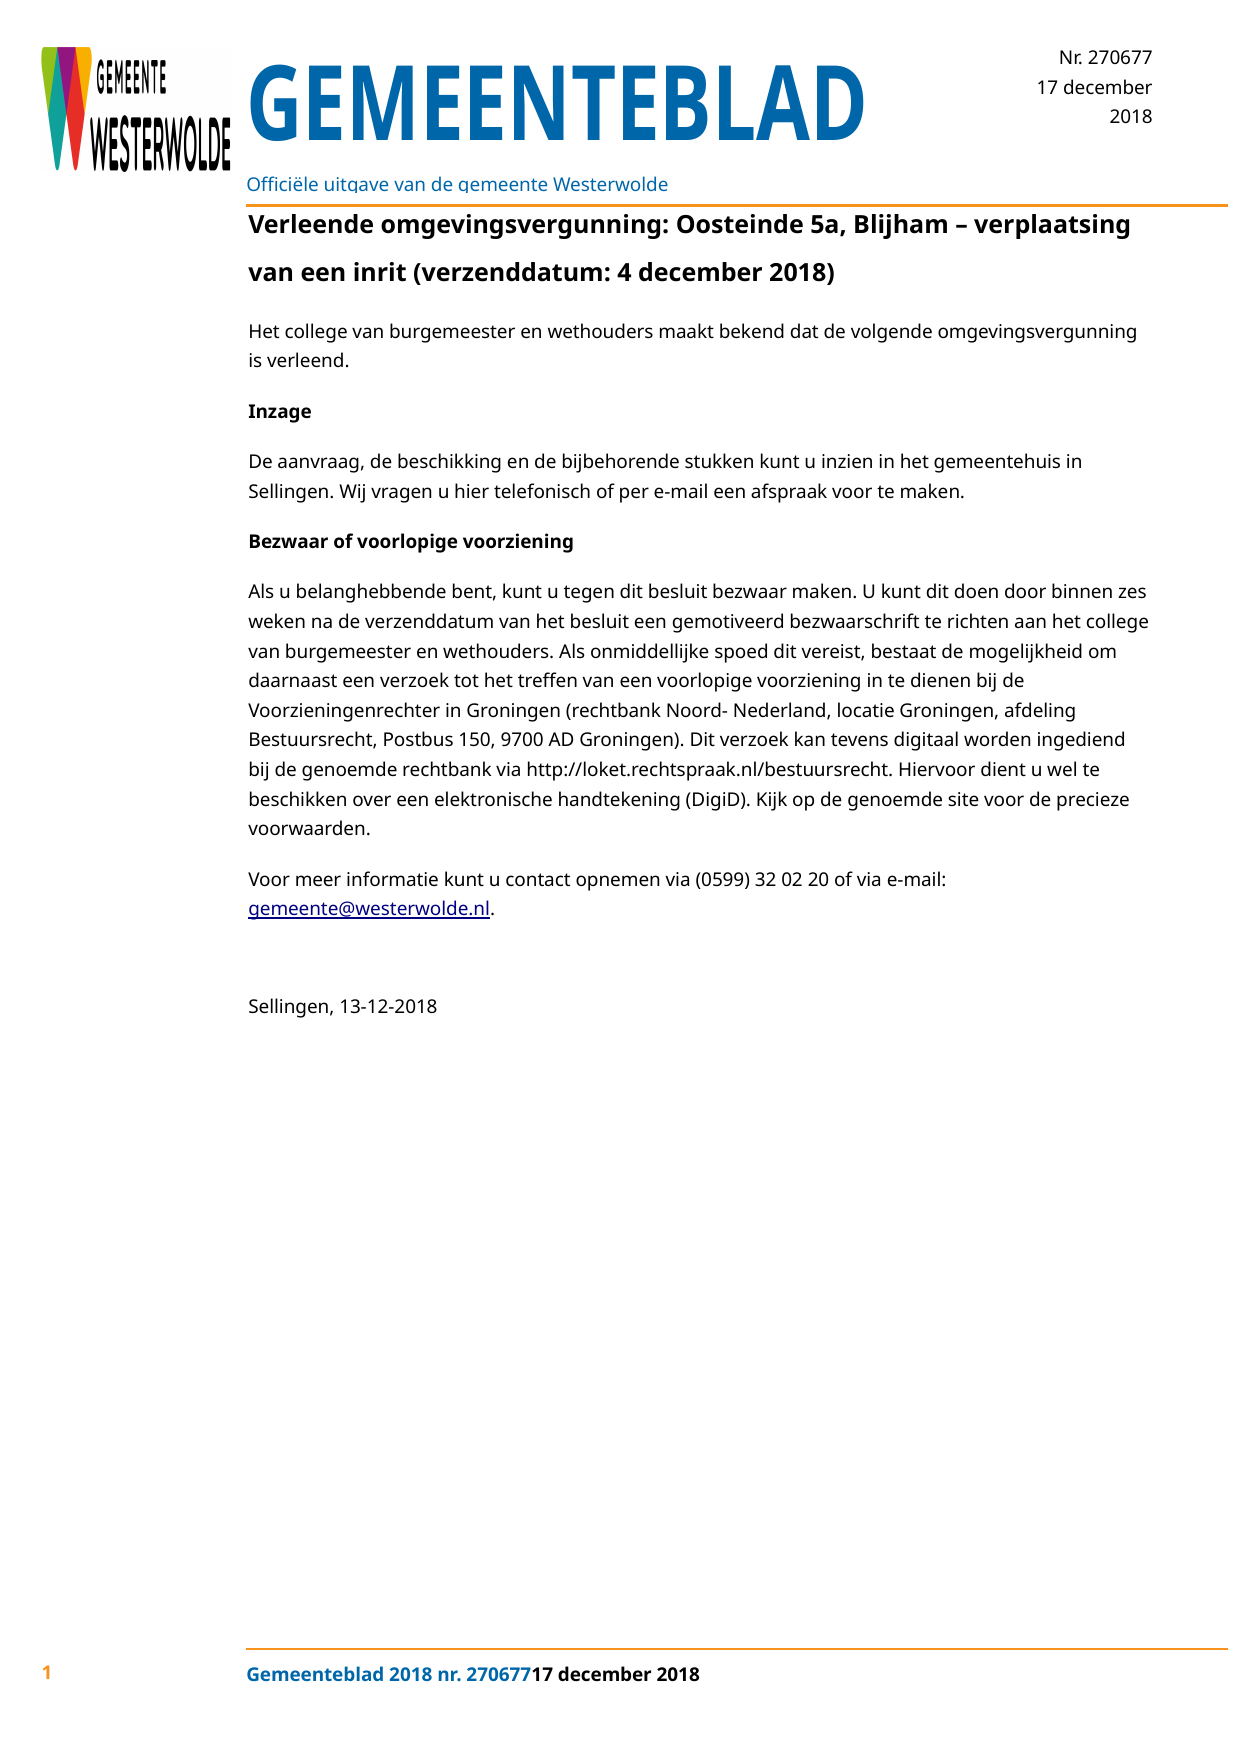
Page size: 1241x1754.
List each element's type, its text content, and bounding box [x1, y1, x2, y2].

text Als u belanghebbende bent, kunt u tegen dit besluit bezwaar maken. U kunt dit doen door binnen zes weken na de verzenddatum van het besluit een gemotiveerd bezwaarschrift te richten aan het college van burgemeester en wethouders. Als onmiddellijke spoed dit vereist, bestaat de mogelijkheid om daarnaast een verzoek tot het treffen van een voorlopige voorziening in te dienen bij de Voorzieningenrechter in Groningen (rechtbank Noord- Nederland, locatie Groningen, afdeling Bestuursrecht, Postbus 150, 9700 AD Groningen). Dit verzoek kan tevens digitaal worden ingediend bij de genoemde rechtbank via http://loket.rechtspraak.nl/bestuursrecht. Hiervoor dient u wel te beschikken over een elektronische handtekening (DigiD). Kijk op de genoemde site voor de precieze voorwaarden. [248, 579, 1152, 841]
text De aanvraag, de beschikking en de bijbehorende stukken kunt u inzien in het gemeentehuis in Sellingen. Wij vragen u hier telefonisch of per e-mail een afspraak voor te maken. [248, 448, 1152, 504]
text Verleende omgevingsvergunning: Oosteinde 5a, Blijham – verplaatsing van een inrit (verzenddatum: 4 december 2018) [248, 207, 1152, 288]
picture [41, 47, 231, 172]
text Inzage [248, 398, 1152, 424]
text Bezwaar of voorlopige voorziening [248, 528, 1152, 554]
text Voor meer informatie kunt u contact opnemen via (0599) 32 02 20 of via e-mail: gemeente@westerwolde.nl. [248, 866, 1152, 921]
text Het college van burgemeester en wethouders maakt bekend dat de volgende omgevingsvergunning is verleend. [248, 318, 1152, 373]
text Sellingen, 13-12-2018 [248, 994, 1152, 1019]
